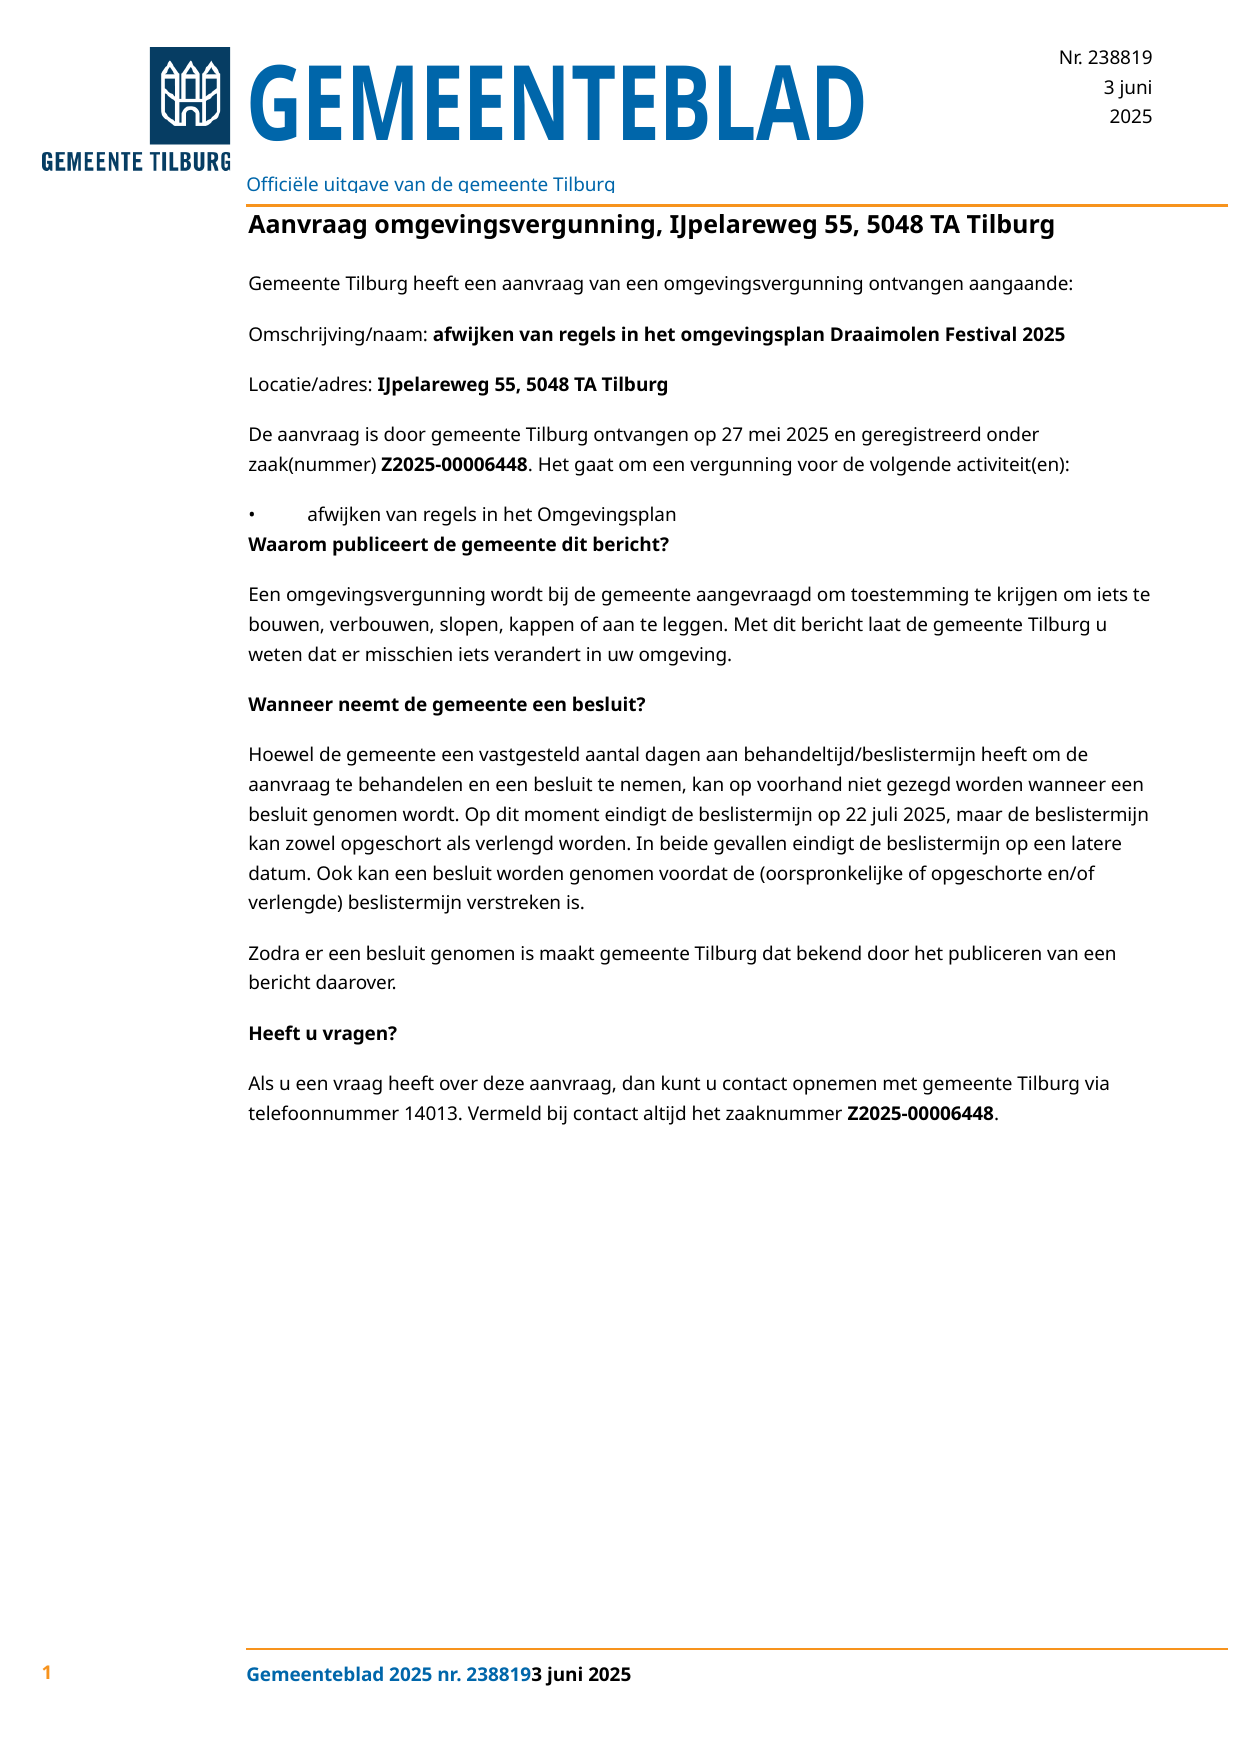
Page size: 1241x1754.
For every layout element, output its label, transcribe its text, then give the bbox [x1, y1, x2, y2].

text Waarom publiceert de gemeente dit bericht? [248, 531, 1152, 557]
text Aanvraag omgevingsvergunning, IJpelareweg 55, 5048 TA Tilburg [248, 207, 1152, 241]
text De aanvraag is door gemeente Tilburg ontvangen op 27 mei 2025 en geregistreerd onder zaak(nummer) Z2025-00006448. Het gaat om een vergunning voor de volgende activiteit(en): [248, 422, 1152, 477]
text Gemeente Tilburg heeft een aanvraag van een omgevingsvergunning ontvangen aangaande: [248, 270, 1152, 296]
text Als u een vraag heeft over deze aanvraag, dan kunt u contact opnemen met gemeente Tilburg via telefoonnummer 14013. Vermeld bij contact altijd het zaaknummer Z2025-00006448. [248, 1070, 1152, 1126]
text Omschrijving/naam: afwijken van regels in het omgevingsplan Draaimolen Festival 2025 [248, 321, 1152, 346]
list afwijken van regels in het Omgevingsplan [248, 502, 1152, 527]
text Wanneer neemt de gemeente een besluit? [248, 691, 1152, 717]
text Een omgevingsvergunning wordt bij de gemeente aangevraagd om toestemming te krijgen om iets te bouwen, verbouwen, slopen, kappen of aan te leggen. Met dit bericht laat de gemeente Tilburg u weten dat er misschien iets verandert in uw omgeving. [248, 582, 1152, 666]
text Zodra er een besluit genomen is maakt gemeente Tilburg dat bekend door het publiceren van een bericht daarover. [248, 940, 1152, 995]
text Hoewel de gemeente een vastgesteld aantal dagen aan behandeltijd/beslistermijn heeft om de aanvraag te behandelen en een besluit te nemen, kan op voorhand niet gezegd worden wanneer een besluit genomen wordt. Op dit moment eindigt de beslistermijn op 22 juli 2025, maar de beslistermijn kan zowel opgeschort als verlengd worden. In beide gevallen eindigt de beslistermijn op een latere datum. Ook kan een besluit worden genomen voordat de (oorspronkelijke of opgeschorte en/of verlengde) beslistermijn verstreken is. [248, 742, 1152, 915]
text Heeft u vragen? [248, 1020, 1152, 1046]
text Locatie/adres: IJpelareweg 55, 5048 TA Tilburg [248, 371, 1152, 397]
picture [41, 47, 231, 172]
